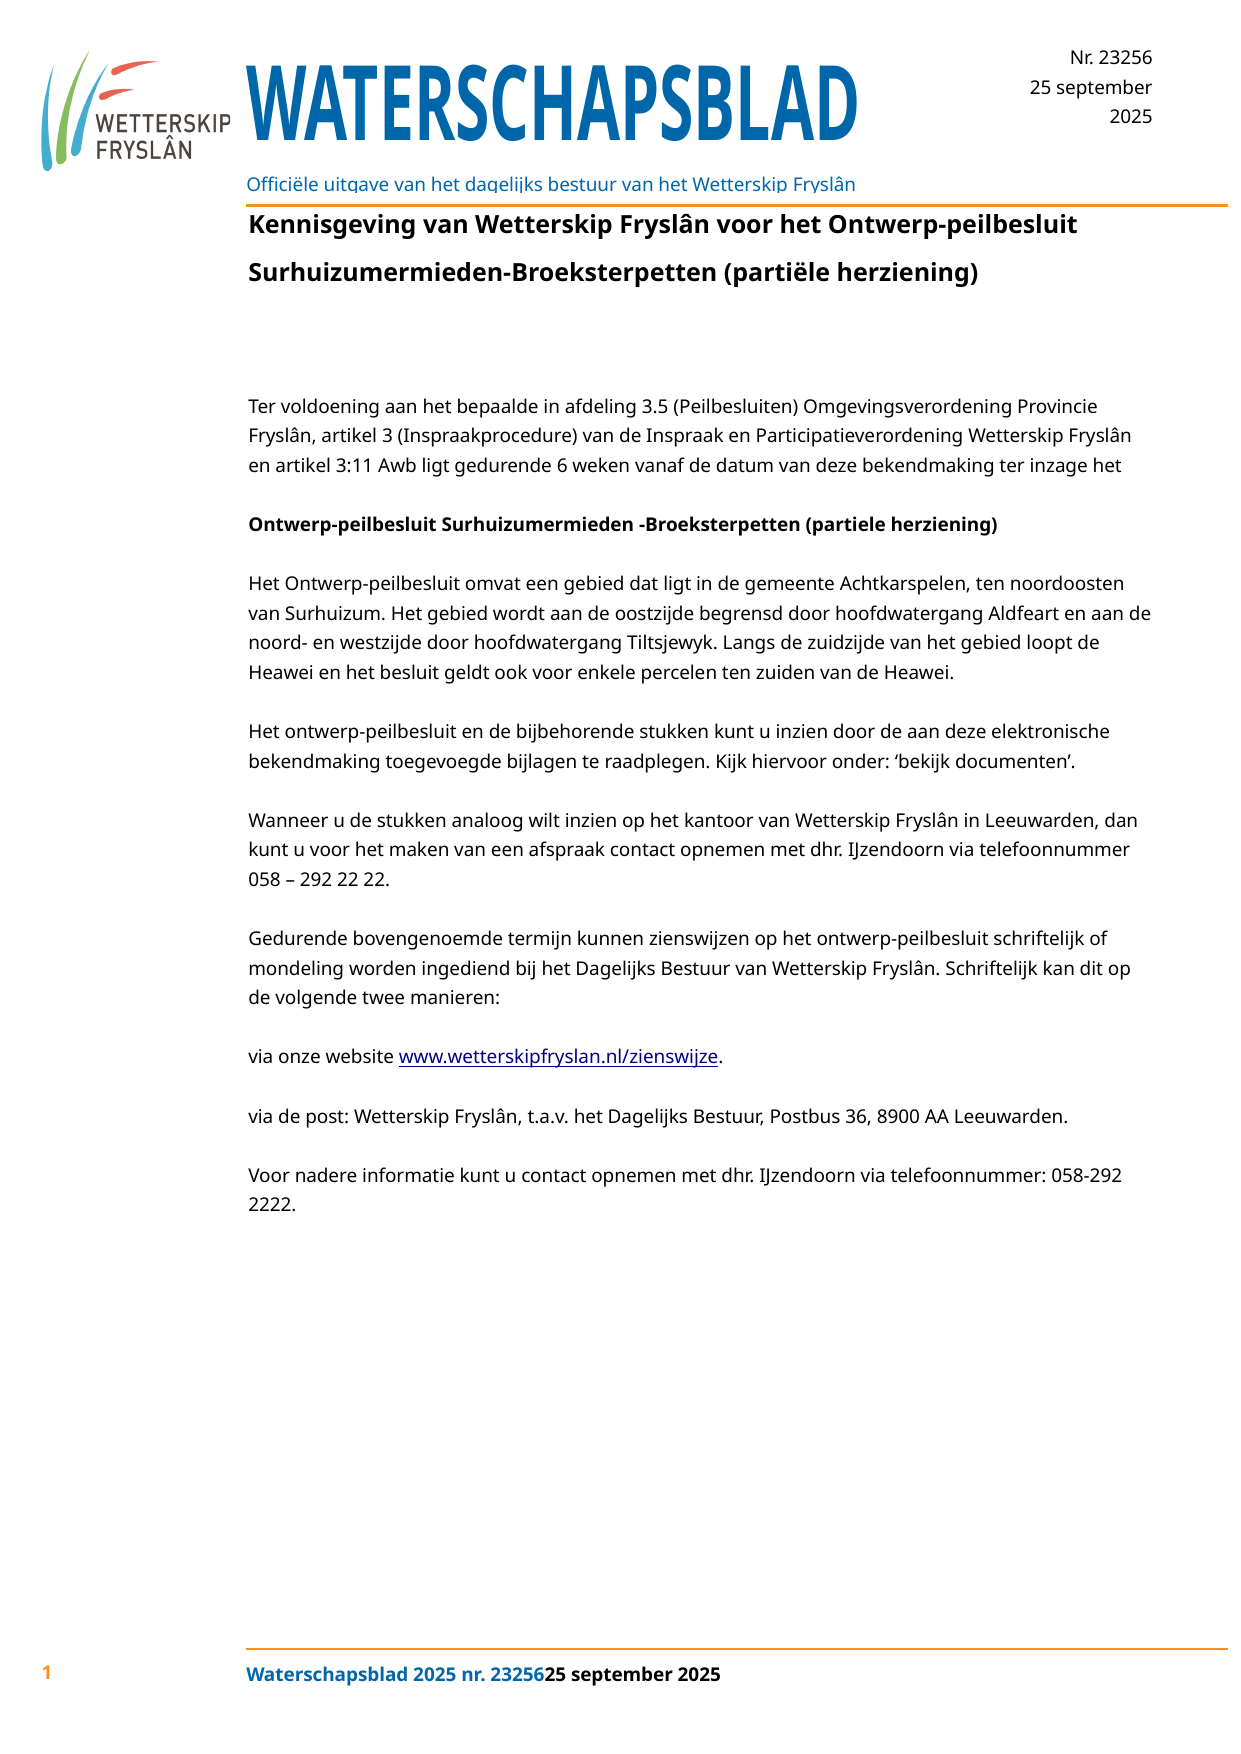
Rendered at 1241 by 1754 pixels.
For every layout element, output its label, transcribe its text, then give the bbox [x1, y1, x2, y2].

text via onze website www.wetterskipfryslan.nl/zienswijze. [248, 1044, 1152, 1069]
text Kennisgeving van Wetterskip Fryslân voor het Ontwerp-peilbesluit Surhuizumermieden-Broeksterpetten (partiële herziening) [248, 207, 1152, 288]
text Het Ontwerp-peilbesluit omvat een gebied dat ligt in de gemeente Achtkarspelen, ten noordoosten van Surhuizum. Het gebied wordt aan de oostzijde begrensd door hoofdwatergang Aldfeart en aan de noord- en westzijde door hoofdwatergang Tiltsjewyk. Langs de zuidzijde van het gebied loopt de Heawei en het besluit geldt ook voor enkele percelen ten zuiden van de Heawei. [248, 570, 1152, 685]
text Ontwerp-peilbesluit Surhuizumermieden -Broeksterpetten (partiele herziening) [248, 511, 1152, 537]
text Wanneer u de stukken analoog wilt inzien op het kantoor van Wetterskip Fryslân in Leeuwarden, dan kunt u voor het maken van een afspraak contact opnemen met dhr. IJzendoorn via telefoonnummer 058 – 292 22 22. [248, 807, 1152, 892]
text Gedurende bovengenoemde termijn kunnen zienswijzen op het ontwerp-peilbesluit schriftelijk of mondeling worden ingediend bij het Dagelijks Bestuur van Wetterskip Fryslân. Schriftelijk kan dit op de volgende twee manieren: [248, 925, 1152, 1010]
picture [41, 47, 231, 172]
text Voor nadere informatie kunt u contact opnemen met dhr. IJzendoorn via telefoonnummer: 058-292 2222. [248, 1162, 1152, 1217]
text Het ontwerp-peilbesluit en de bijbehorende stukken kunt u inzien door de aan deze elektronische bekendmaking toegevoegde bijlagen te raadplegen. Kijk hiervoor onder: ‘bekijk documenten’. [248, 718, 1152, 774]
text via de post: Wetterskip Fryslân, t.a.v. het Dagelijks Bestuur, Postbus 36, 8900 AA Leeuwarden. [248, 1103, 1152, 1129]
text Ter voldoening aan het bepaalde in afdeling 3.5 (Peilbesluiten) Omgevingsverordening Provincie Fryslân, artikel 3 (Inspraakprocedure) van de Inspraak en Participatieverordening Wetterskip Fryslân en artikel 3:11 Awb ligt gedurende 6 weken vanaf de datum van deze bekendmaking ter inzage het [248, 393, 1152, 478]
